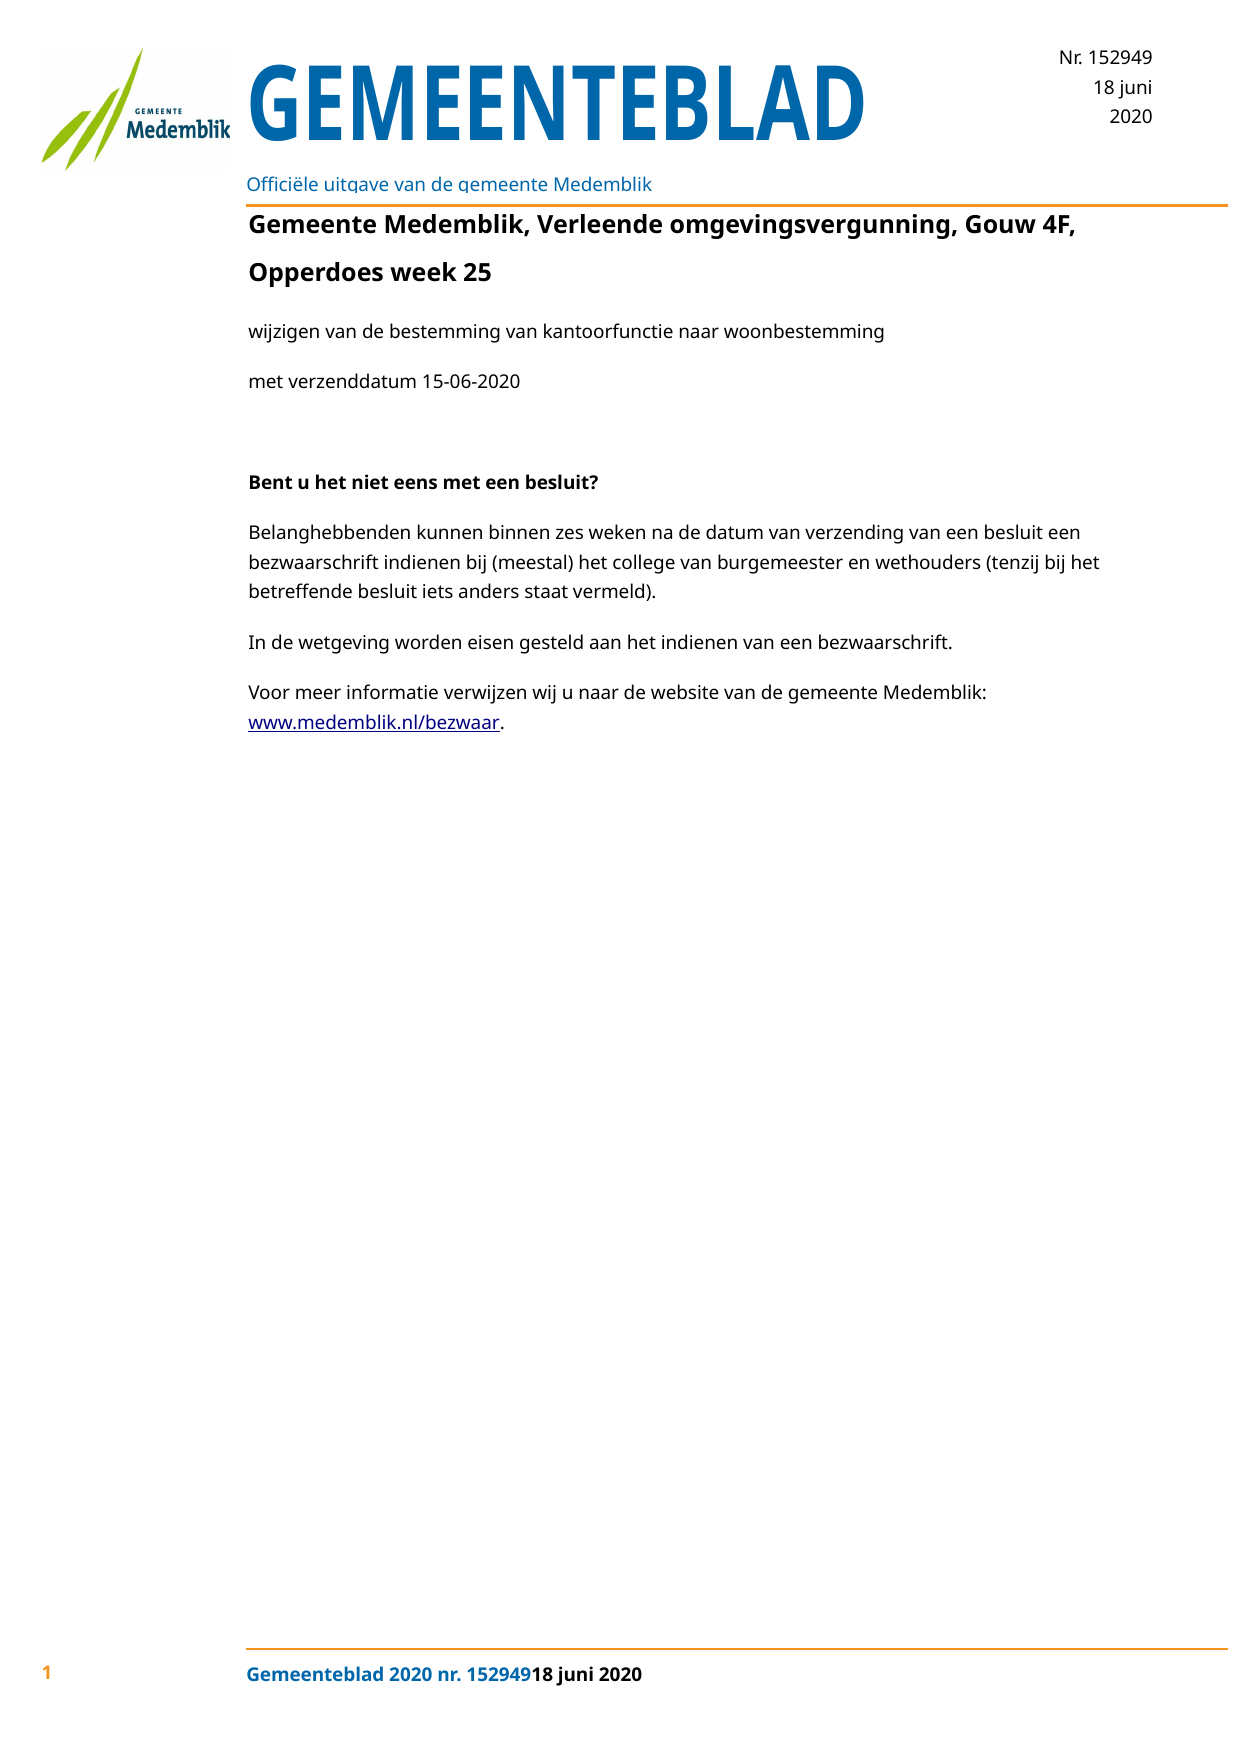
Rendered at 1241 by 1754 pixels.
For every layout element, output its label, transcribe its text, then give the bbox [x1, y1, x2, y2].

text In de wetgeving worden eisen gesteld aan het indienen van een bezwaarschrift. [248, 629, 1152, 655]
text wijzigen van de bestemming van kantoorfunctie naar woonbestemming [248, 318, 1152, 344]
text Belanghebbenden kunnen binnen zes weken na de datum van verzending van een besluit een bezwaarschrift indienen bij (meestal) het college van burgemeester en wethouders (tenzij bij het betreffende besluit iets anders staat vermeld). [248, 519, 1152, 604]
text Bent u het niet eens met een besluit? [248, 469, 1152, 495]
picture [41, 47, 231, 172]
text Gemeente Medemblik, Verleende omgevingsvergunning, Gouw 4F, Opperdoes week 25 [248, 207, 1152, 288]
text Voor meer informatie verwijzen wij u naar de website van de gemeente Medemblik: www.medemblik.nl/bezwaar. [248, 679, 1152, 735]
text met verzenddatum 15-06-2020 [248, 368, 1152, 394]
